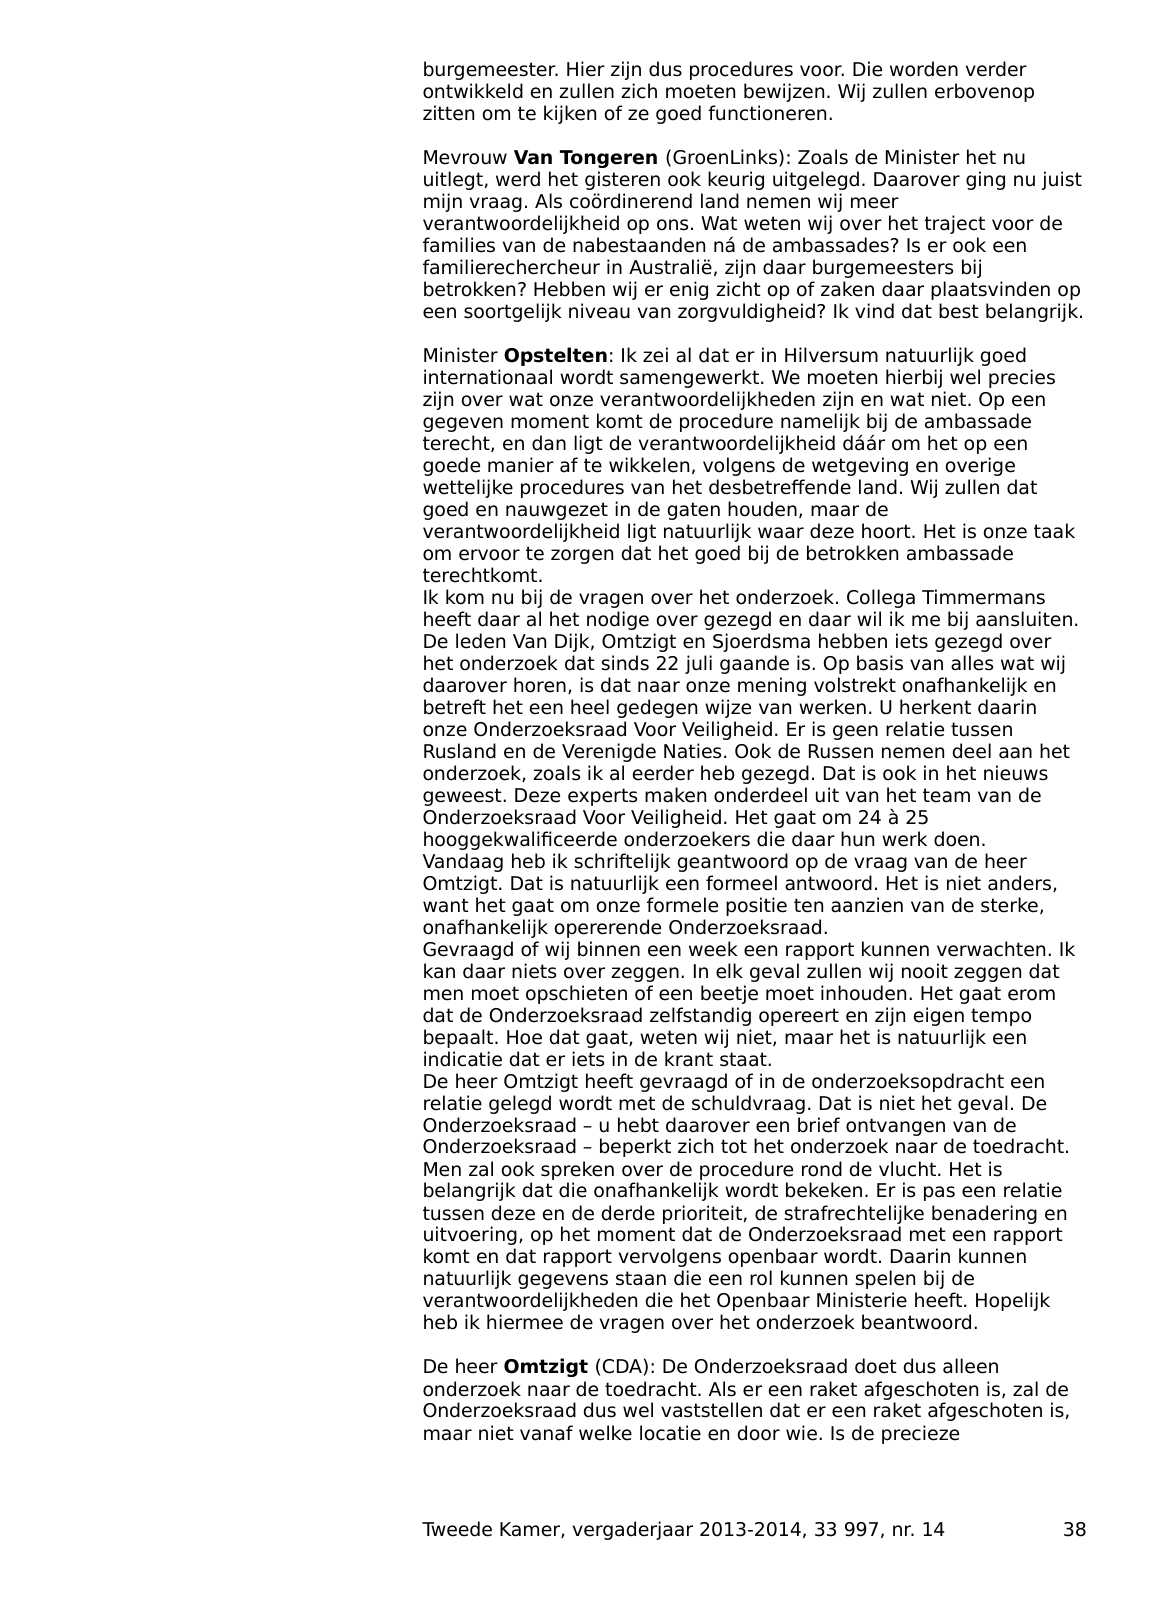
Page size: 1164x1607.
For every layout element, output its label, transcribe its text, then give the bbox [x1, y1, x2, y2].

text Vandaag heb ik schriftelijk geantwoord op de vraag van de heer Omtzigt. Dat is natuurlijk een formeel antwoord. Het is niet anders, want het gaat om onze formele positie ten aanzien van de sterke, onafhankelijk opererende Onderzoeksraad. [422, 851, 1087, 939]
text Ik kom nu bij de vragen over het onderzoek. Collega Timmermans heeft daar al het nodige over gezegd en daar wil ik me bij aansluiten. De leden Van Dijk, Omtzigt en Sjoerdsma hebben iets gezegd over het onderzoek dat sinds 22 juli gaande is. Op basis van alles wat wij daarover horen, is dat naar onze mening volstrekt onafhankelijk en betreft het een heel gedegen wijze van werken. U herkent daarin onze Onderzoeksraad Voor Veiligheid. Er is geen relatie tussen Rusland en de Verenigde Naties. Ook de Russen nemen deel aan het onderzoek, zoals ik al eerder heb gezegd. Dat is ook in het nieuws geweest. Deze experts maken onderdeel uit van het team van de Onderzoeksraad Voor Veiligheid. Het gaat om 24 à 25 hooggekwalificeerde onderzoekers die daar hun werk doen. [422, 587, 1087, 851]
text De heer Omtzigt (CDA): De Onderzoeksraad doet dus alleen onderzoek naar de toedracht. Als er een raket afgeschoten is, zal de Onderzoeksraad dus wel vaststellen dat er een raket afgeschoten is, maar niet vanaf welke locatie en door wie. Is de precieze [422, 1356, 1087, 1444]
text Minister Opstelten: Ik zei al dat er in Hilversum natuurlijk goed internationaal wordt samengewerkt. We moeten hierbij wel precies zijn over wat onze verantwoordelijkheden zijn en wat niet. Op een gegeven moment komt de procedure namelijk bij de ambassade terecht, en dan ligt de verantwoordelijkheid dáár om het op een goede manier af te wikkelen, volgens de wetgeving en overige wettelijke procedures van het desbetreffende land. Wij zullen dat goed en nauwgezet in de gaten houden, maar de verantwoordelijkheid ligt natuurlijk waar deze hoort. Het is onze taak om ervoor te zorgen dat het goed bij de betrokken ambassade terechtkomt. [422, 345, 1087, 587]
text Mevrouw Van Tongeren (GroenLinks): Zoals de Minister het nu uitlegt, werd het gisteren ook keurig uitgelegd. Daarover ging nu juist mijn vraag. Als coördinerend land nemen wij meer verantwoordelijkheid op ons. Wat weten wij over het traject voor de families van de nabestaanden ná de ambassades? Is er ook een familierechercheur in Australië, zijn daar burgemeesters bij betrokken? Hebben wij er enig zicht op of zaken daar plaatsvinden op een soortgelijk niveau van zorgvuldigheid? Ik vind dat best belangrijk. [422, 147, 1087, 323]
text burgemeester. Hier zijn dus procedures voor. Die worden verder ontwikkeld en zullen zich moeten bewijzen. Wij zullen erbovenop zitten om te kijken of ze goed functioneren. [422, 59, 1087, 125]
text De heer Omtzigt heeft gevraagd of in de onderzoeksopdracht een relatie gelegd wordt met de schuldvraag. Dat is niet het geval. De Onderzoeksraad – u hebt daarover een brief ontvangen van de Onderzoeksraad – beperkt zich tot het onderzoek naar de toedracht. Men zal ook spreken over de procedure rond de vlucht. Het is belangrijk dat die onafhankelijk wordt bekeken. Er is pas een relatie tussen deze en de derde prioriteit, de strafrechtelijke benadering en uitvoering, op het moment dat de Onderzoeksraad met een rapport komt en dat rapport vervolgens openbaar wordt. Daarin kunnen natuurlijk gegevens staan die een rol kunnen spelen bij de verantwoordelijkheden die het Openbaar Ministerie heeft. Hopelijk heb ik hiermee de vragen over het onderzoek beantwoord. [422, 1071, 1087, 1334]
text Gevraagd of wij binnen een week een rapport kunnen verwachten. Ik kan daar niets over zeggen. In elk geval zullen wij nooit zeggen dat men moet opschieten of een beetje moet inhouden. Het gaat erom dat de Onderzoeksraad zelfstandig opereert en zijn eigen tempo bepaalt. Hoe dat gaat, weten wij niet, maar het is natuurlijk een indicatie dat er iets in de krant staat. [422, 939, 1087, 1071]
